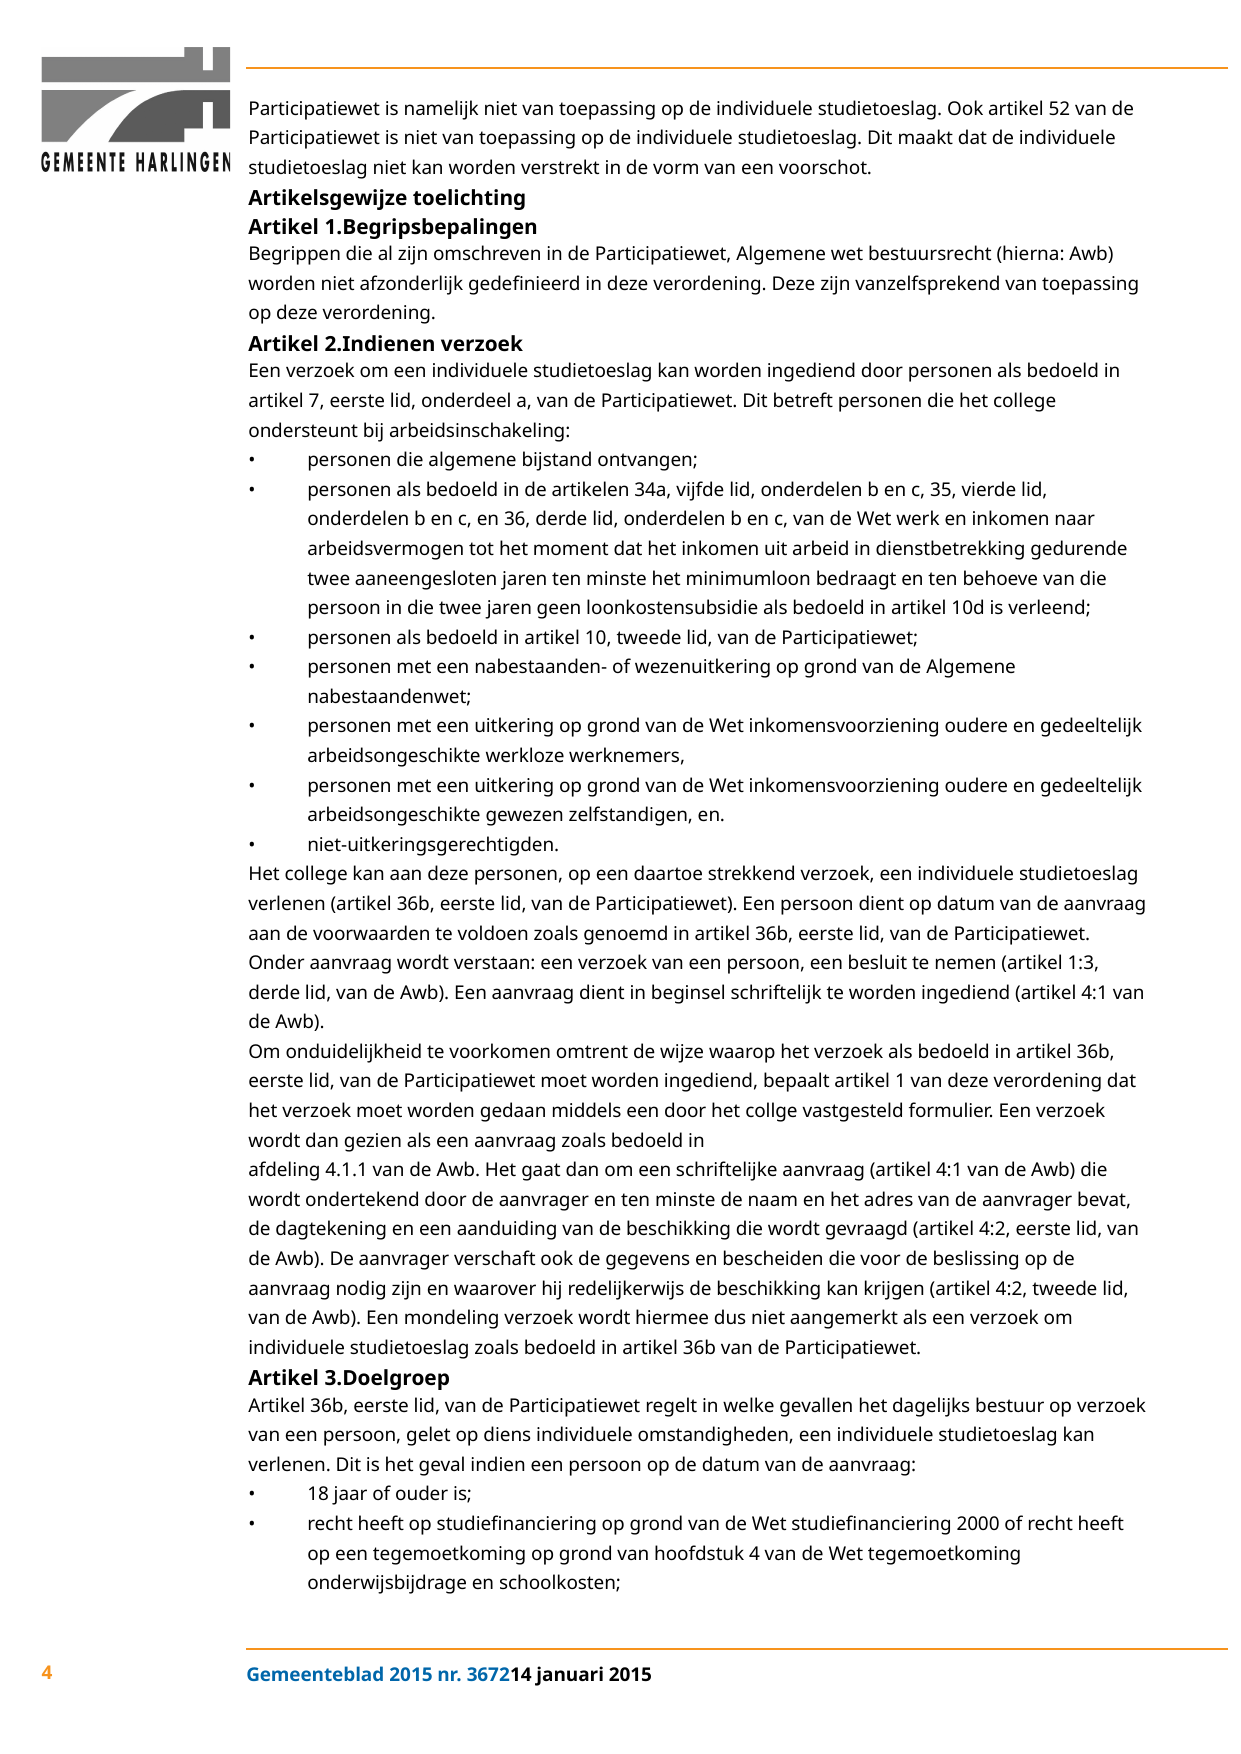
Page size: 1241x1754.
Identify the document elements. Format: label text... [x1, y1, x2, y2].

text Artikel 1.Begripsbepalingen [248, 212, 1152, 240]
picture [41, 47, 231, 172]
text Artikel 36b, eerste lid, van de Participatiewet regelt in welke gevallen het dagelijks bestuur op verzoek van een persoon, gelet op diens individuele omstandigheden, een individuele studietoeslag kan verlenen. Dit is het geval indien een persoon op de datum van de aanvraag: [248, 1392, 1152, 1477]
text afdeling 4.1.1 van de Awb. Het gaat dan om een schriftelijke aanvraag (artikel 4:1 van de Awb) die wordt ondertekend door de aanvrager en ten minste de naam en het adres van de aanvrager bevat, de dagtekening en een aanduiding van de beschikking die wordt gevraagd (artikel 4:2, eerste lid, van de Awb). De aanvrager verschaft ook de gegevens en bescheiden die voor de beslissing op de aanvraag nodig zijn en waarover hij redelijkerwijs de beschikking kan krijgen (artikel 4:2, tweede lid, van de Awb). Een mondeling verzoek wordt hiermee dus niet aangemerkt als een verzoek om individuele studietoeslag zoals bedoeld in artikel 36b van de Participatiewet. [248, 1156, 1152, 1359]
list personen met een uitkering op grond van de Wet inkomensvoorziening oudere en gedeeltelijk arbeidsongeschikte werkloze werknemers, [248, 713, 1152, 768]
list personen met een nabestaanden- of wezenuitkering op grond van de Algemene nabestaandenwet; [248, 653, 1152, 709]
text Artikelsgewijze toelichting [248, 183, 1152, 212]
text Artikel 2.Indienen verzoek [248, 329, 1152, 358]
list personen als bedoeld in de artikelen 34a, vijfde lid, onderdelen b en c, 35, vierde lid, onderdelen b en c, en 36, derde lid, onderdelen b en c, van de Wet werk en inkomen naar arbeidsvermogen tot het moment dat het inkomen uit arbeid in dienstbetrekking gedurende twee aaneengesloten jaren ten minste het minimumloon bedraagt en ten behoeve van die persoon in die twee jaren geen loonkostensubsidie als bedoeld in artikel 10d is verleend; [248, 476, 1152, 620]
list personen met een uitkering op grond van de Wet inkomensvoorziening oudere en gedeeltelijk arbeidsongeschikte gewezen zelfstandigen, en. [248, 772, 1152, 827]
text Het college kan aan deze personen, op een daartoe strekkend verzoek, een individuele studietoeslag verlenen (artikel 36b, eerste lid, van de Participatiewet). Een persoon dient op datum van de aanvraag aan de voorwaarden te voldoen zoals genoemd in artikel 36b, eerste lid, van de Participatiewet. Onder aanvraag wordt verstaan: een verzoek van een persoon, een besluit te nemen (artikel 1:3, derde lid, van de Awb). Een aanvraag dient in beginsel schriftelijk te worden ingediend (artikel 4:1 van de Awb). [248, 861, 1152, 1034]
list recht heeft op studiefinanciering op grond van de Wet studiefinanciering 2000 of recht heeft op een tegemoetkoming op grond van hoofdstuk 4 van de Wet tegemoetkoming onderwijsbijdrage en schoolkosten; [248, 1510, 1152, 1595]
list personen als bedoeld in artikel 10, tweede lid, van de Participatiewet; [248, 624, 1152, 649]
text Om onduidelijkheid te voorkomen omtrent de wijze waarop het verzoek als bedoeld in artikel 36b, eerste lid, van de Participatiewet moet worden ingediend, bepaalt artikel 1 van deze verordening dat het verzoek moet worden gedaan middels een door het collge vastgesteld formulier. Een verzoek wordt dan gezien als een aanvraag zoals bedoeld in [248, 1038, 1152, 1152]
list 18 jaar of ouder is; [248, 1481, 1152, 1506]
list personen die algemene bijstand ontvangen; [248, 446, 1152, 472]
list niet-uitkeringsgerechtigden. [248, 831, 1152, 857]
text Artikel 3.Doelgroep [248, 1363, 1152, 1392]
text Begrippen die al zijn omschreven in de Participatiewet, Algemene wet bestuursrecht (hierna: Awb) worden niet afzonderlijk gedefinieerd in deze verordening. Deze zijn vanzelfsprekend van toepassing op deze verordening. [248, 240, 1152, 325]
text Een verzoek om een individuele studietoeslag kan worden ingediend door personen als bedoeld in artikel 7, eerste lid, onderdeel a, van de Participatiewet. Dit betreft personen die het college ondersteunt bij arbeidsinschakeling: [248, 358, 1152, 442]
text Participatiewet is namelijk niet van toepassing op de individuele studietoeslag. Ook artikel 52 van de Participatiewet is niet van toepassing op de individuele studietoeslag. Dit maakt dat de individuele studietoeslag niet kan worden verstrekt in de vorm van een voorschot. [248, 95, 1152, 180]
